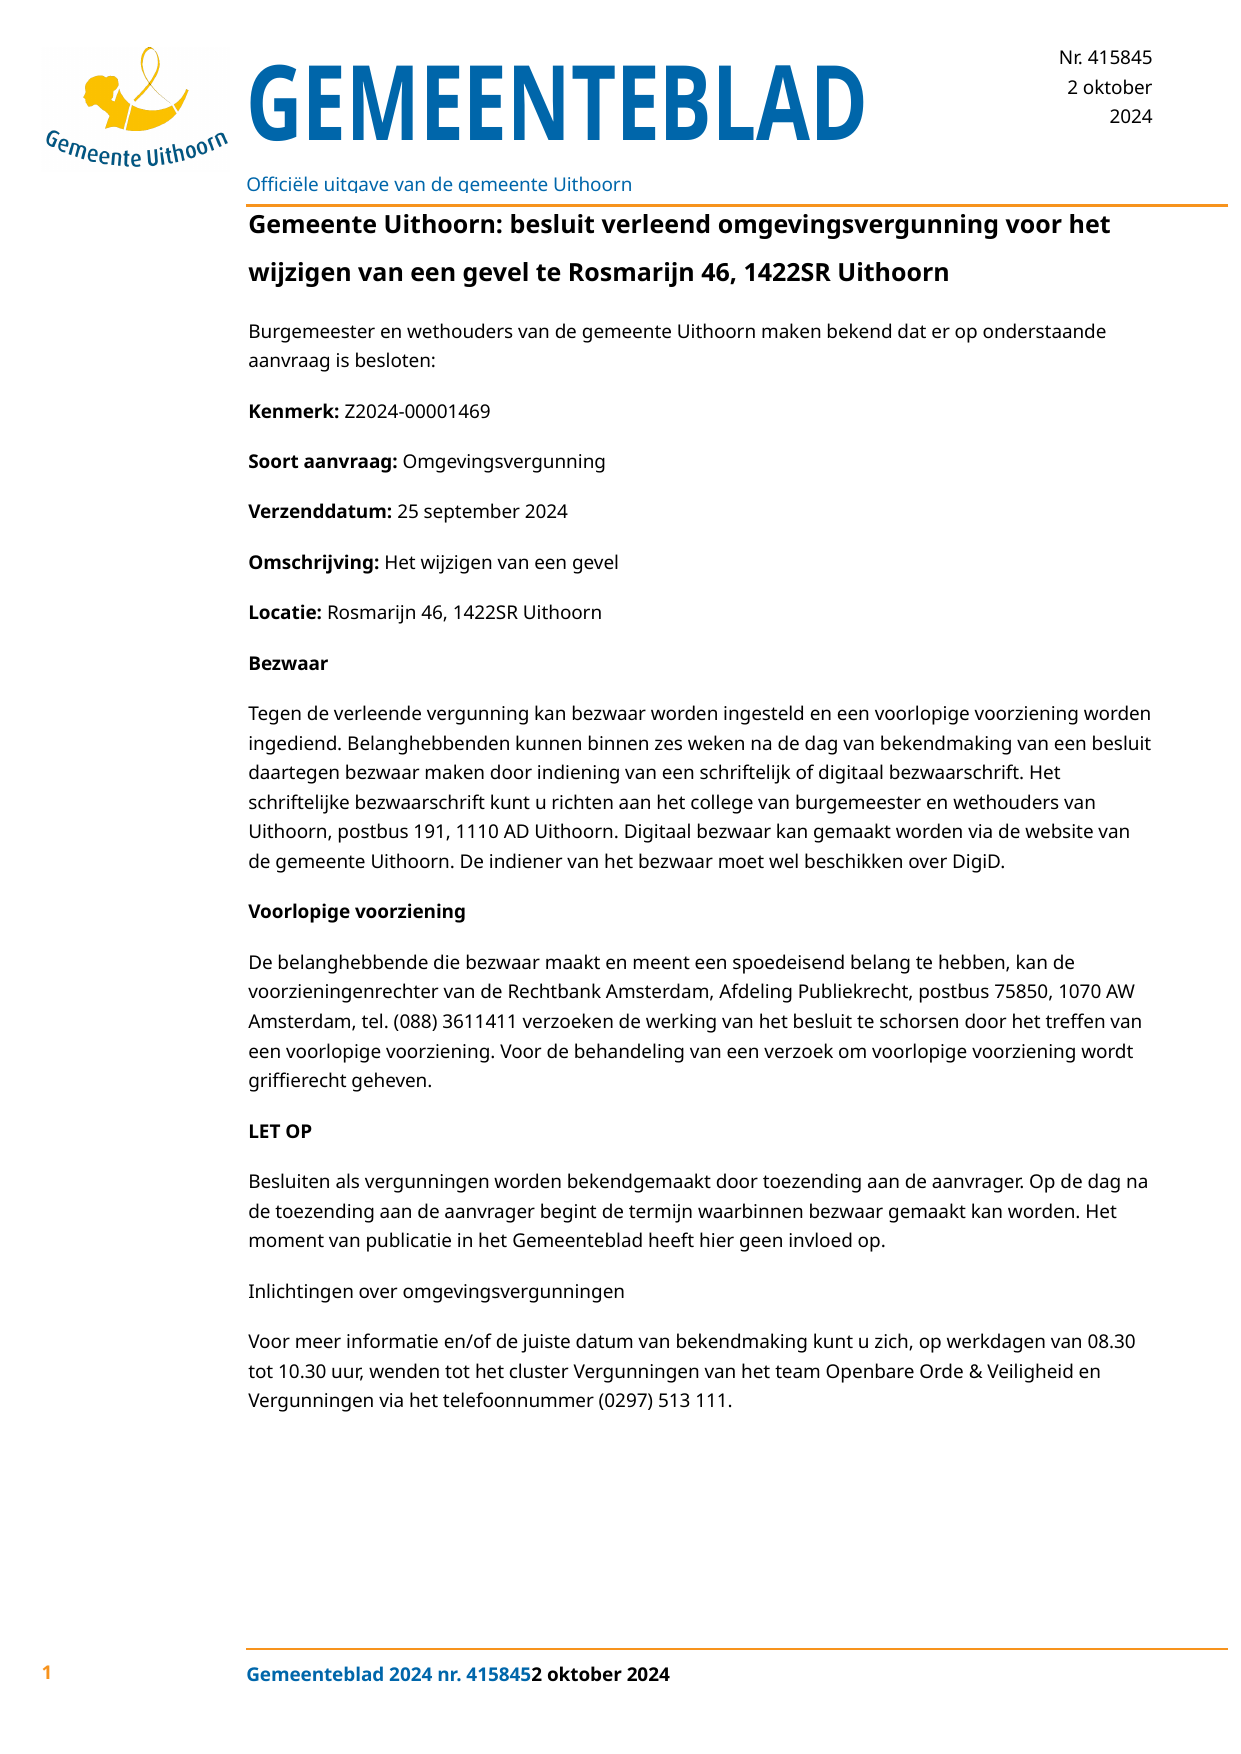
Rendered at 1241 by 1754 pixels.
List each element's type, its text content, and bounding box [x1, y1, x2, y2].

text Besluiten als vergunningen worden bekendgemaakt door toezending aan de aanvrager. Op de dag na de toezending aan de aanvrager begint de termijn waarbinnen bezwaar gemaakt kan worden. Het moment van publicatie in het Gemeenteblad heeft hier geen invloed op. [248, 1168, 1152, 1253]
picture [41, 47, 231, 172]
text LET OP [248, 1118, 1152, 1144]
text Gemeente Uithoorn: besluit verleend omgevingsvergunning voor het wijzigen van een gevel te Rosmarijn 46, 1422SR Uithoorn [248, 207, 1152, 288]
text Inlichtingen over omgevingsvergunningen [248, 1278, 1152, 1304]
text Bezwaar [248, 650, 1152, 676]
text Kenmerk: Z2024-00001469 [248, 398, 1152, 424]
text Tegen de verleende vergunning kan bezwaar worden ingesteld en een voorlopige voorziening worden ingediend. Belanghebbenden kunnen binnen zes weken na de dag van bekendmaking van een besluit daartegen bezwaar maken door indiening van een schriftelijk of digitaal bezwaarschrift. Het schriftelijke bezwaarschrift kunt u richten aan het college van burgemeester en wethouders van Uithoorn, postbus 191, 1110 AD Uithoorn. Digitaal bezwaar kan gemaakt worden via de website van de gemeente Uithoorn. De indiener van het bezwaar moet wel beschikken over DigiD. [248, 700, 1152, 874]
text Verzenddatum: 25 september 2024 [248, 499, 1152, 524]
text Burgemeester en wethouders van de gemeente Uithoorn maken bekend dat er op onderstaande aanvraag is besloten: [248, 318, 1152, 373]
text Omschrijving: Het wijzigen van een gevel [248, 549, 1152, 575]
text Voorlopige voorziening [248, 899, 1152, 924]
text Locatie: Rosmarijn 46, 1422SR Uithoorn [248, 599, 1152, 625]
text De belanghebbende die bezwaar maakt en meent een spoedeisend belang te hebben, kan de voorzieningenrechter van de Rechtbank Amsterdam, Afdeling Publiekrecht, postbus 75850, 1070 AW Amsterdam, tel. (088) 3611411 verzoeken de werking van het besluit te schorsen door het treffen van een voorlopige voorziening. Voor de behandeling van een verzoek om voorlopige voorziening wordt griffierecht geheven. [248, 949, 1152, 1093]
text Soort aanvraag: Omgevingsvergunning [248, 448, 1152, 474]
text Voor meer informatie en/of de juiste datum van bekendmaking kunt u zich, op werkdagen van 08.30 tot 10.30 uur, wenden tot het cluster Vergunningen van het team Openbare Orde & Veiligheid en Vergunningen via het telefoonnummer (0297) 513 111. [248, 1328, 1152, 1413]
